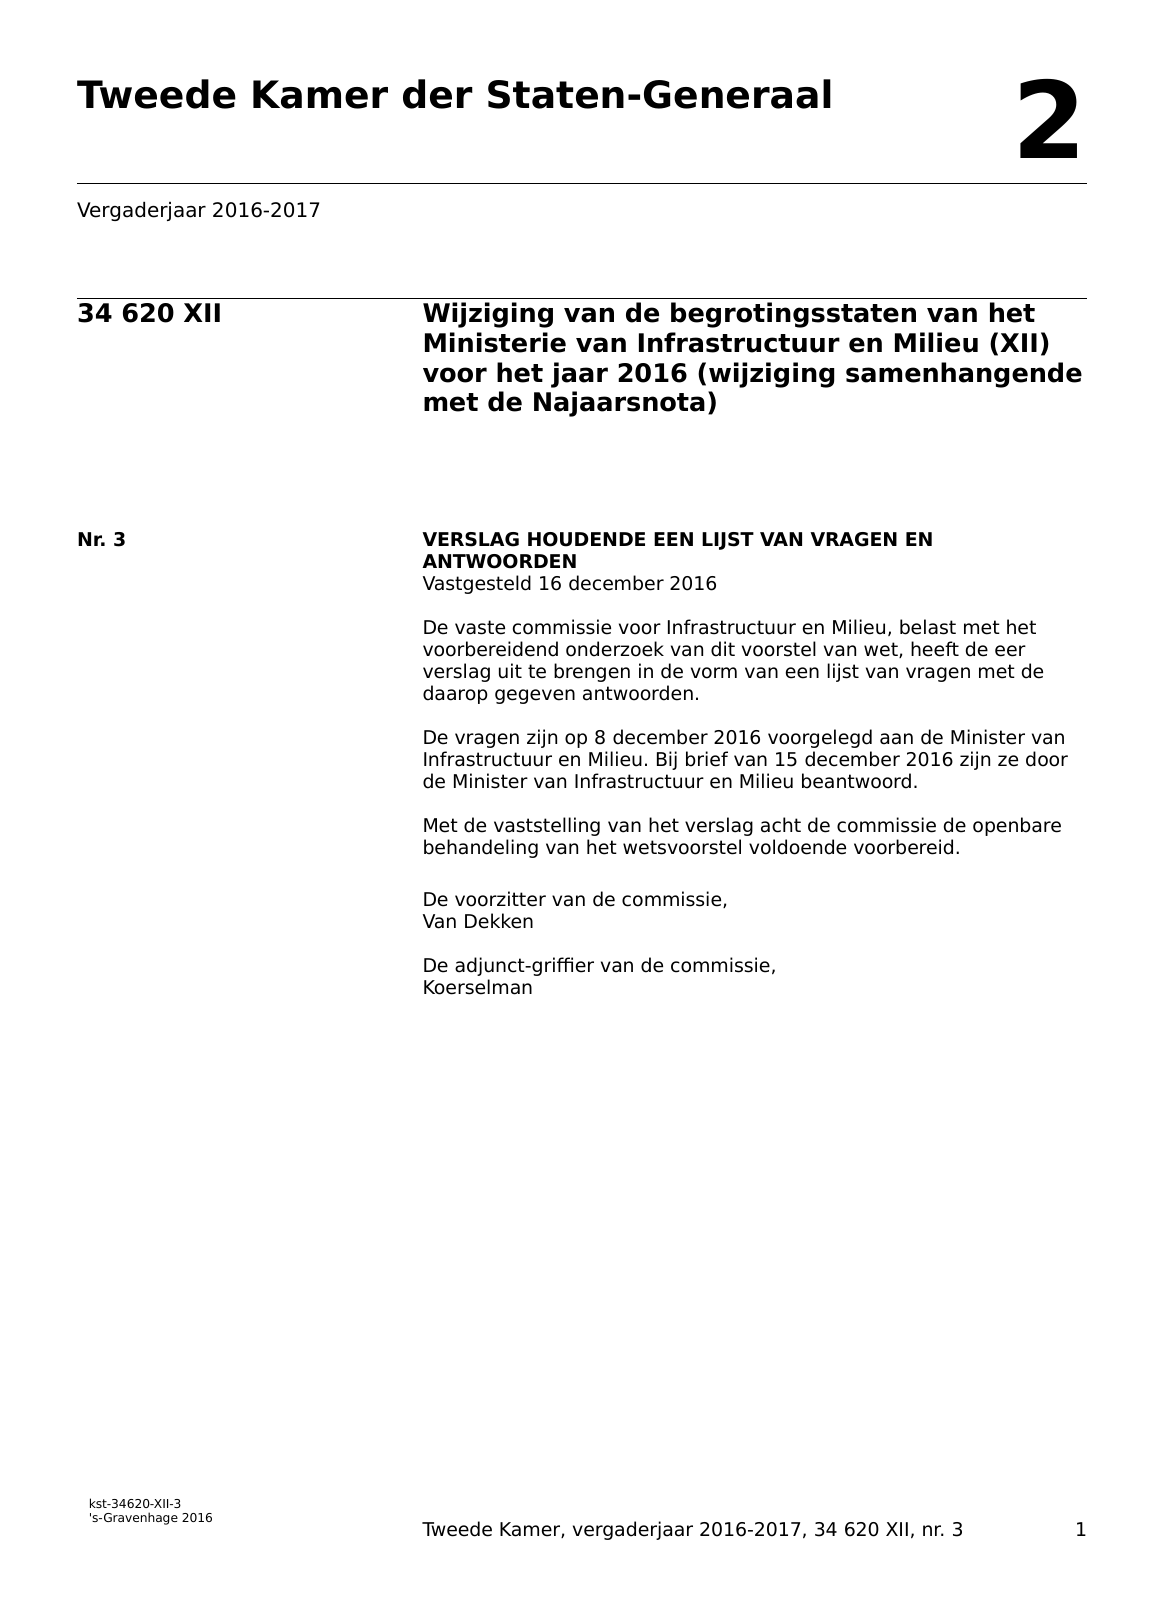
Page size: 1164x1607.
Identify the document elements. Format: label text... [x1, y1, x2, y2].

text De adjunct-griffier van de commissie, Koerselman [422, 955, 1087, 999]
text Met de vaststelling van het verslag acht de commissie de openbare behandeling van het wetsvoorstel voldoende voorbereid. [422, 815, 1087, 859]
text De vragen zijn op 8 december 2016 voorgelegd aan de Minister van Infrastructuur en Milieu. Bij brief van 15 december 2016 zijn ze door de Minister van Infrastructuur en Milieu beantwoord. [422, 727, 1087, 793]
subtitle 34 620 XII Wijziging van de begrotingsstaten van het Ministerie van Infrastructuur en Milieu (XII) voor het jaar 2016 (wijziging samenhangende met de Najaarsnota) [77, 299, 1087, 418]
text kst-34620-XII-3 [88, 1497, 323, 1511]
text De voorzitter van de commissie, Van Dekken [422, 889, 1087, 933]
table_cell Vergaderjaar 2016-2017 [77, 184, 1087, 298]
text 's-Gravenhage 2016 [88, 1511, 323, 1525]
text De vaste commissie voor Infrastructuur en Milieu, belast met het voorbereidend onderzoek van dit voorstel van wet, heeft de eer verslag uit te brengen in de vorm van een lijst van vragen met de daarop gegeven antwoorden. [422, 617, 1087, 705]
table_header Tweede Kamer der Staten-Generaal [77, 59, 886, 183]
text Vastgesteld 16 december 2016 [422, 573, 1087, 595]
table_header 2 [886, 59, 1087, 183]
subtitle Nr. 3 VERSLAG HOUDENDE EEN LIJST VAN VRAGEN EN ANTWOORDEN [77, 529, 1087, 573]
